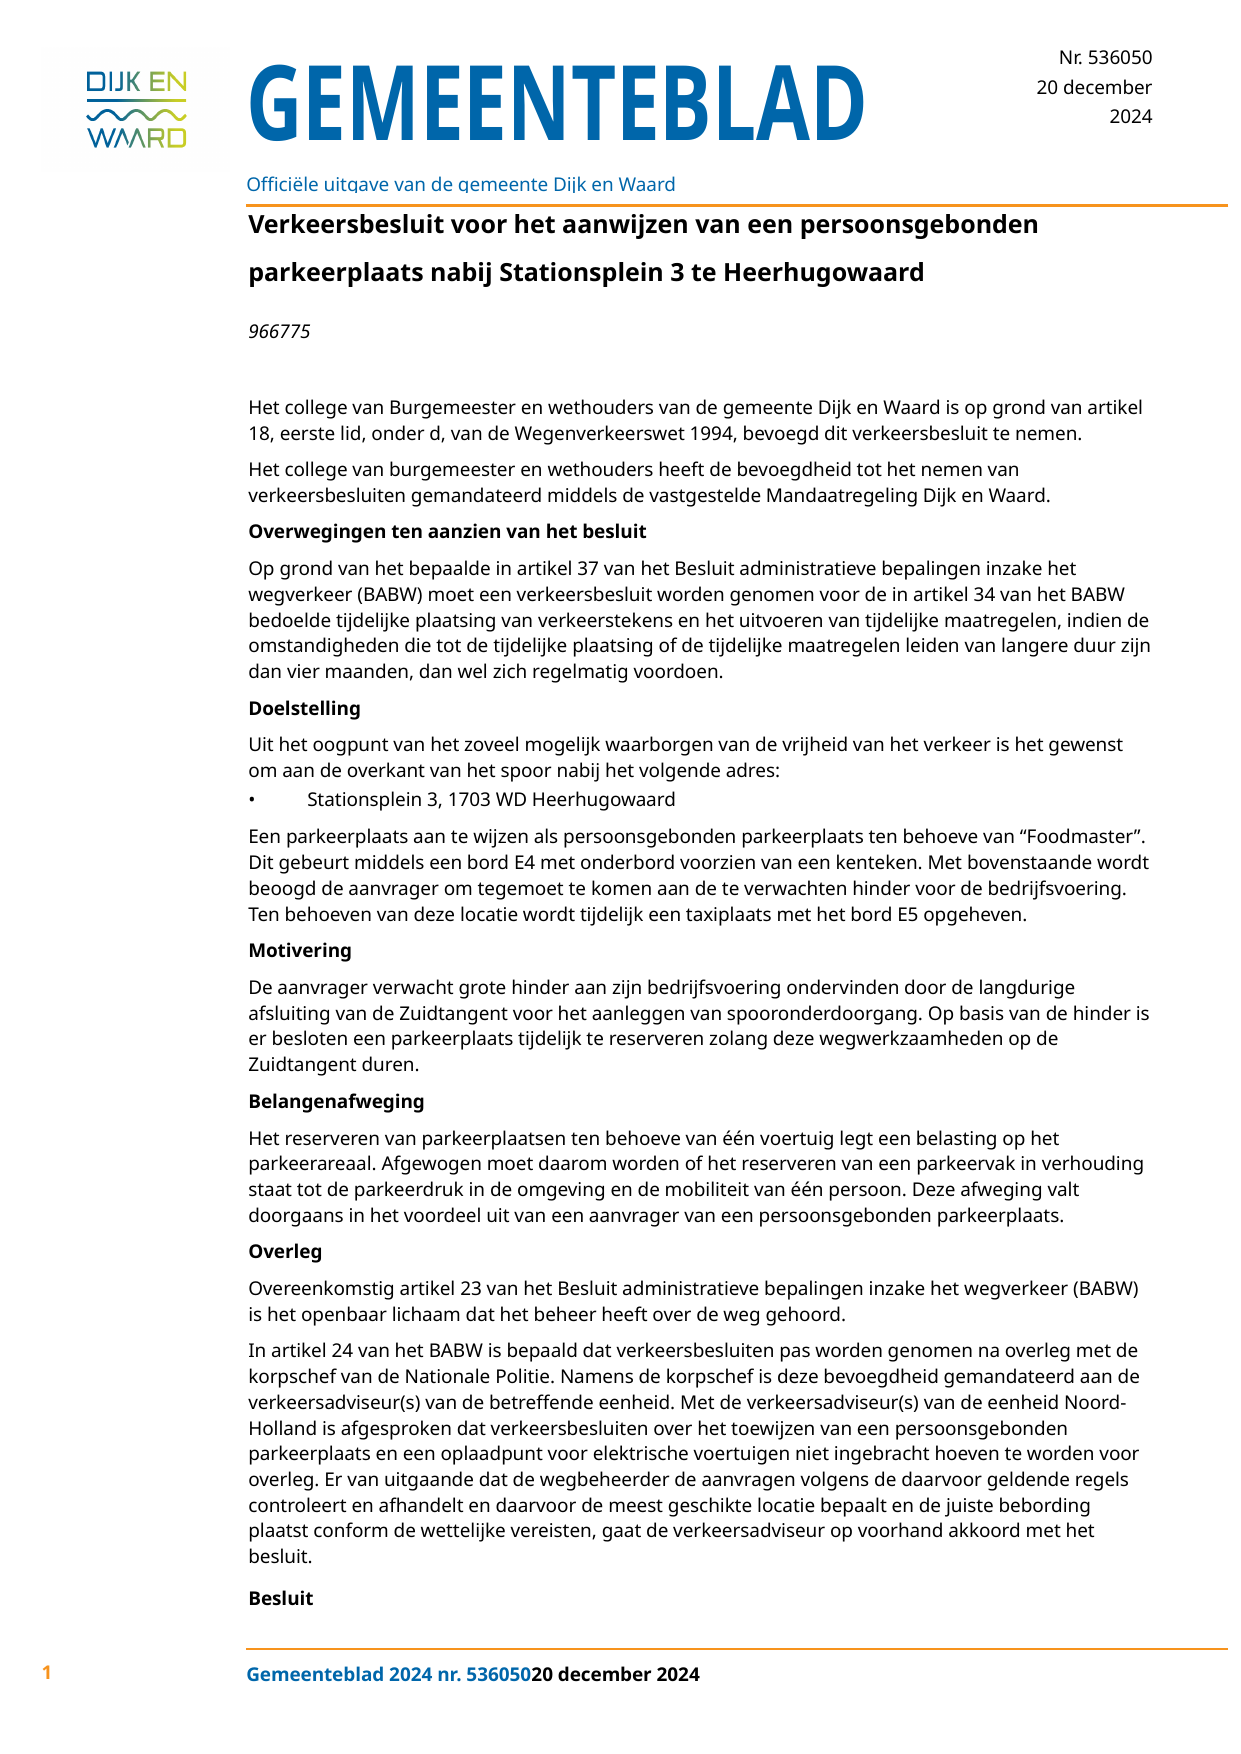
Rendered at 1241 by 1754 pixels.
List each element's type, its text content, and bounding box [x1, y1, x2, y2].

text Overwegingen ten aanzien van het besluit [248, 519, 1152, 544]
text In artikel 24 van het BABW is bepaald dat verkeersbesluiten pas worden genomen na overleg met de korpschef van de Nationale Politie. Namens de korpschef is deze bevoegdheid gemandateerd aan de verkeersadviseur(s) van de betreffende eenheid. Met de verkeersadviseur(s) van de eenheid Noord-Holland is afgesproken dat verkeersbesluiten over het toewijzen van een persoonsgebonden parkeerplaats en een oplaadpunt voor elektrische voertuigen niet ingebracht hoeven te worden voor overleg. Er van uitgaande dat de wegbeheerder de aanvragen volgens de daarvoor geldende regels controleert en afhandelt en daarvoor de meest geschikte locatie bepaalt en de juiste bebording plaatst conform de wettelijke vereisten, gaat de verkeersadviseur op voorhand akkoord met het besluit. [248, 1338, 1152, 1569]
text Een parkeerplaats aan te wijzen als persoonsgebonden parkeerplaats ten behoeve van “Foodmaster”. Dit gebeurt middels een bord E4 met onderbord voorzien van een kenteken. Met bovenstaande wordt beoogd de aanvrager om tegemoet te komen aan de te verwachten hinder voor de bedrijfsvoering. Ten behoeven van deze locatie wordt tijdelijk een taxiplaats met het bord E5 opgeheven. [248, 824, 1152, 927]
text Overeenkomstig artikel 23 van het Besluit administratieve bepalingen inzake het wegverkeer (BABW) is het openbaar lichaam dat het beheer heeft over de weg gehoord. [248, 1275, 1152, 1327]
list Stationsplein 3, 1703 WD Heerhugowaard [248, 786, 1152, 811]
text Overleg [248, 1238, 1152, 1264]
text De aanvrager verwacht grote hinder aan zijn bedrijfsvoering ondervinden door de langdurige afsluiting van de Zuidtangent voor het aanleggen van spooronderdoorgang. Op basis van de hinder is er besloten een parkeerplaats tijdelijk te reserveren zolang deze wegwerkzaamheden op de Zuidtangent duren. [248, 974, 1152, 1077]
text Doelstelling [248, 695, 1152, 721]
picture [41, 47, 231, 172]
text Belangenafweging [248, 1088, 1152, 1114]
text Besluit [248, 1585, 1152, 1611]
text Motivering [248, 937, 1152, 963]
text Het reserveren van parkeerplaatsen ten behoeve van één voertuig legt een belasting op het parkeerareaal. Afgewogen moet daarom worden of het reserveren van een parkeervak in verhouding staat tot de parkeerdruk in de omgeving en de mobiliteit van één persoon. Deze afweging valt doorgaans in het voordeel uit van een aanvrager van een persoonsgebonden parkeerplaats. [248, 1125, 1152, 1228]
text Verkeersbesluit voor het aanwijzen van een persoonsgebonden parkeerplaats nabij Stationsplein 3 te Heerhugowaard [248, 207, 1152, 288]
text Het college van Burgemeester en wethouders van de gemeente Dijk en Waard is op grond van artikel 18, eerste lid, onder d, van de Wegenverkeerswet 1994, bevoegd dit verkeersbesluit te nemen. [248, 394, 1152, 445]
text Op grond van het bepaalde in artikel 37 van het Besluit administratieve bepalingen inzake het wegverkeer (BABW) moet een verkeersbesluit worden genomen voor de in artikel 34 van het BABW bedoelde tijdelijke plaatsing van verkeerstekens en het uitvoeren van tijdelijke maatregelen, indien de omstandigheden die tot de tijdelijke plaatsing of de tijdelijke maatregelen leiden van langere duur zijn dan vier maanden, dan wel zich regelmatig voordoen. [248, 555, 1152, 684]
text 966775 [248, 318, 1152, 344]
text Uit het oogpunt van het zoveel mogelijk waarborgen van de vrijheid van het verkeer is het gewenst om aan de overkant van het spoor nabij het volgende adres: [248, 732, 1152, 783]
text Het college van burgemeester en wethouders heeft de bevoegdheid tot het nemen van verkeersbesluiten gemandateerd middels de vastgestelde Mandaatregeling Dijk en Waard. [248, 456, 1152, 508]
